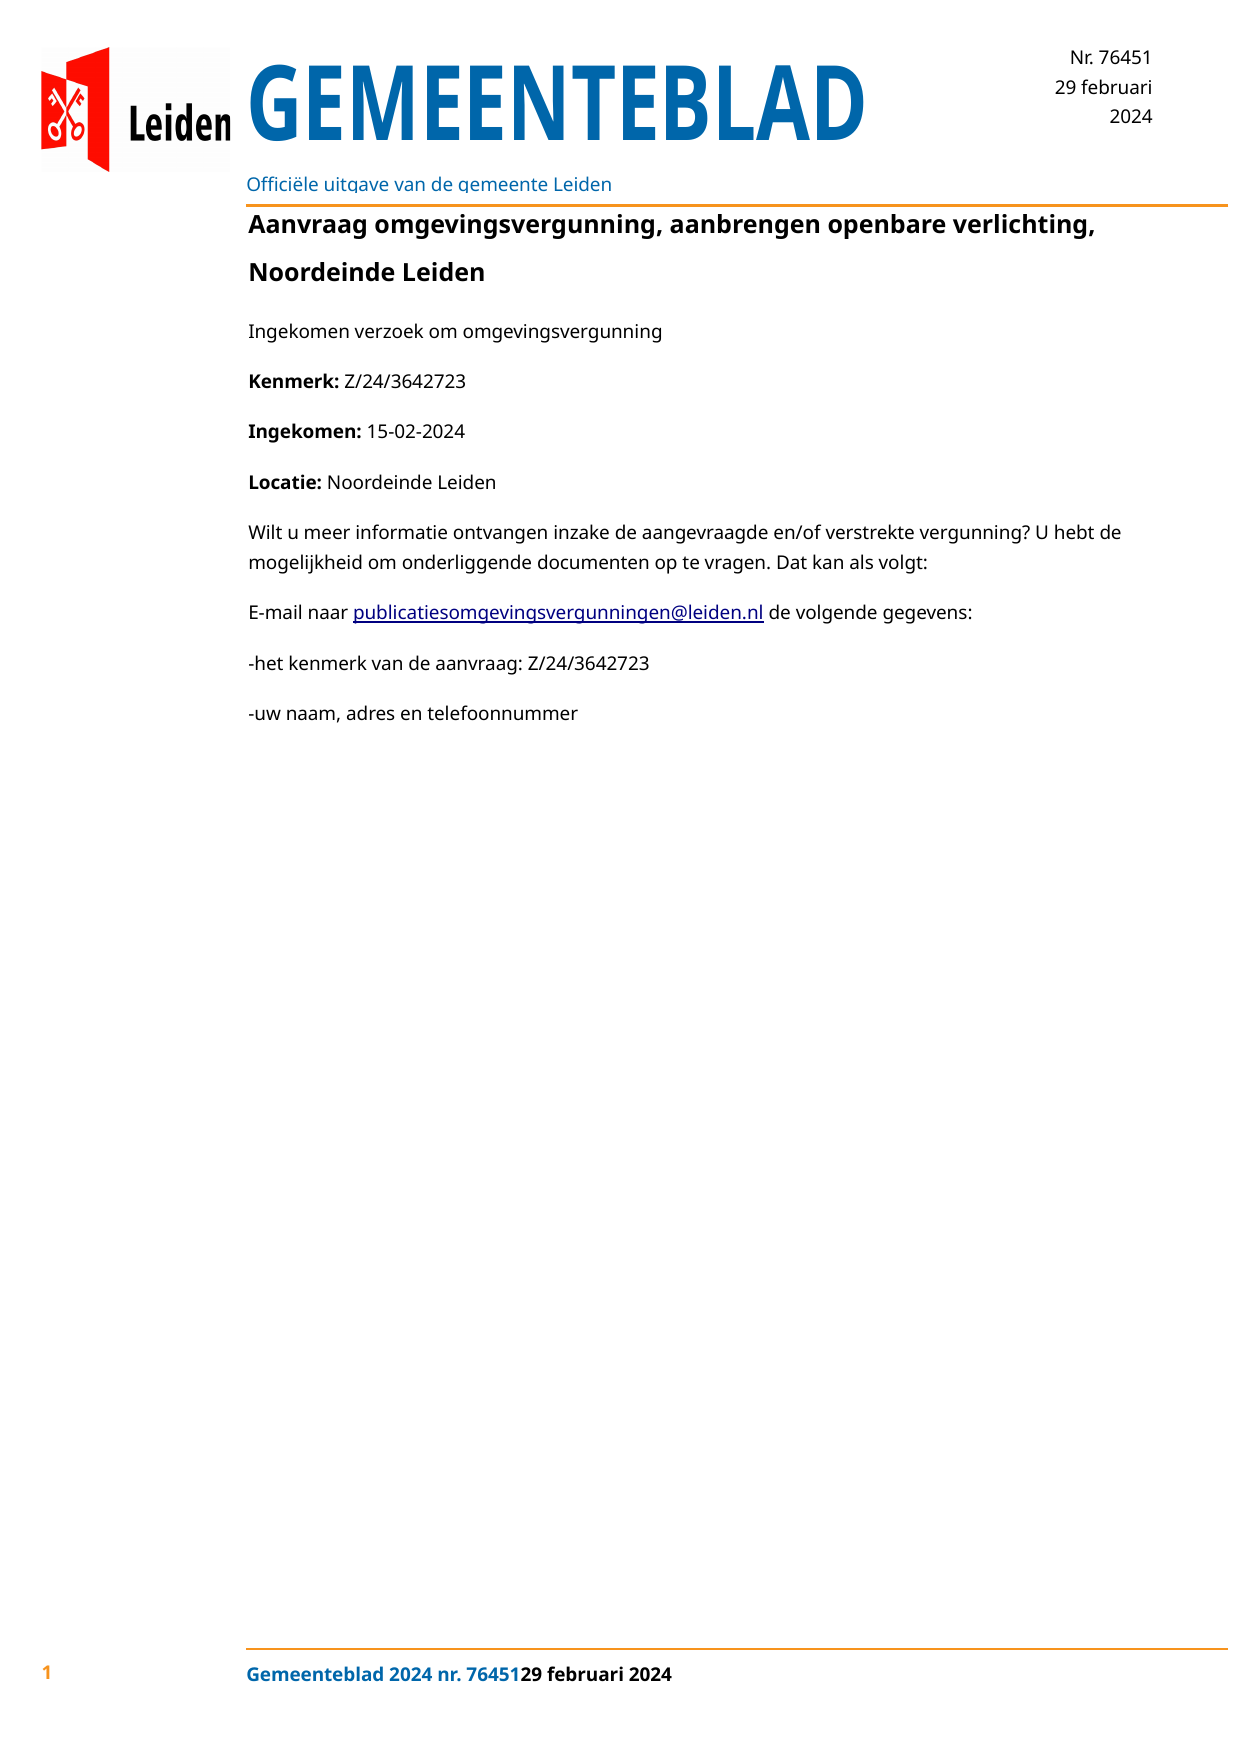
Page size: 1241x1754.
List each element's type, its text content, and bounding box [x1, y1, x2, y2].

text -het kenmerk van de aanvraag: Z/24/3642723 [248, 650, 1152, 676]
text Locatie: Noordeinde Leiden [248, 469, 1152, 495]
text E-mail naar publicatiesomgevingsvergunningen@leiden.nl de volgende gegevens: [248, 599, 1152, 625]
text Aanvraag omgevingsvergunning, aanbrengen openbare verlichting, Noordeinde Leiden [248, 207, 1152, 288]
text Wilt u meer informatie ontvangen inzake de aangevraagde en/of verstrekte vergunning? U hebt de mogelijkheid om onderliggende documenten op te vragen. Dat kan als volgt: [248, 519, 1152, 575]
text Ingekomen verzoek om omgevingsvergunning [248, 318, 1152, 344]
picture [41, 47, 231, 172]
text -uw naam, adres en telefoonnummer [248, 700, 1152, 726]
text Ingekomen: 15-02-2024 [248, 419, 1152, 444]
text Kenmerk: Z/24/3642723 [248, 368, 1152, 394]
